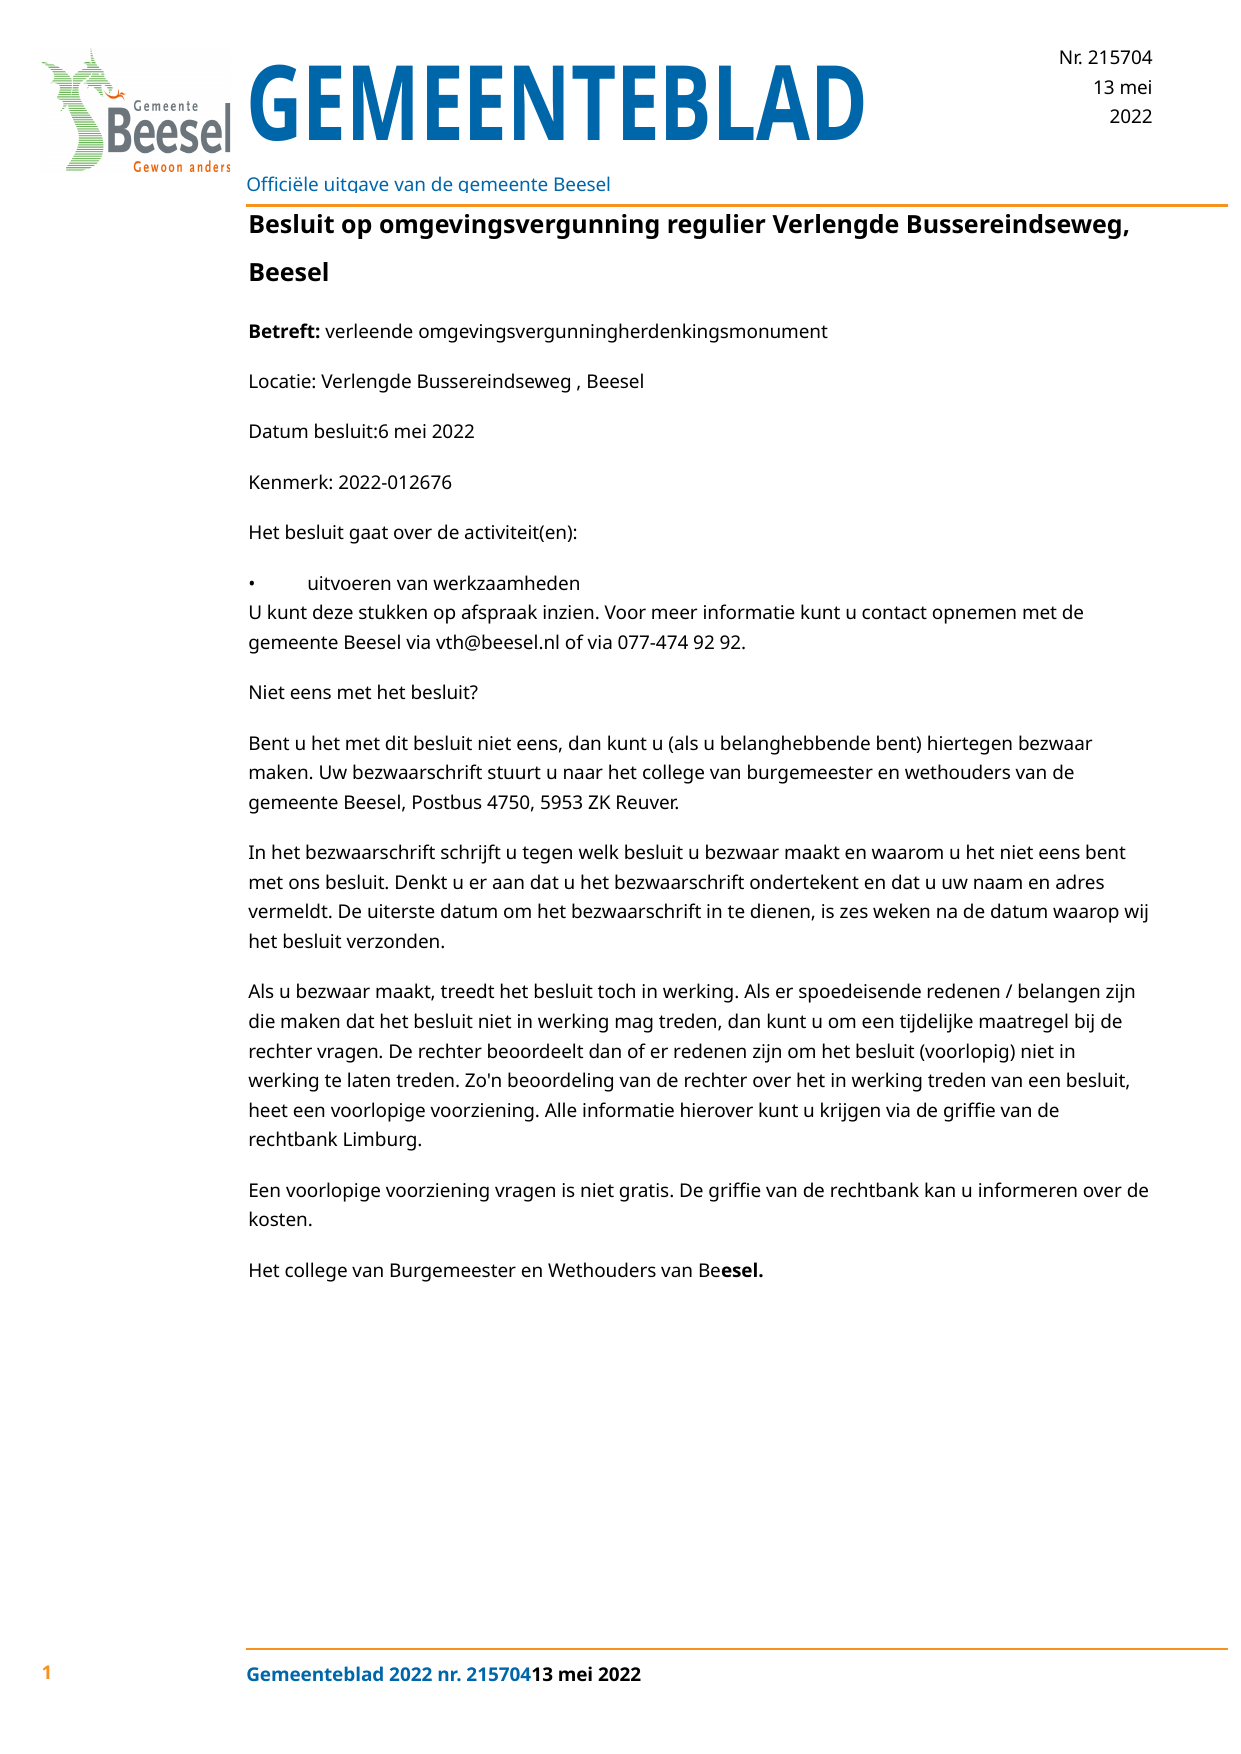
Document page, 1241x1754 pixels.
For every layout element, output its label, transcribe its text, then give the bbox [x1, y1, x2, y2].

text Het college van Burgemeester en Wethouders van Beesel. [248, 1257, 1152, 1283]
text Het besluit gaat over de activiteit(en): [248, 519, 1152, 545]
text Niet eens met het besluit? [248, 679, 1152, 705]
text Locatie: Verlengde Bussereindseweg , Beesel [248, 368, 1152, 394]
picture [41, 47, 231, 172]
text Als u bezwaar maakt, treedt het besluit toch in werking. Als er spoedeisende redenen / belangen zijn die maken dat het besluit niet in werking mag treden, dan kunt u om een tijdelijke maatregel bij de rechter vragen. De rechter beoordeelt dan of er redenen zijn om het besluit (voorlopig) niet in werking te laten treden. Zo'n beoordeling van de rechter over het in werking treden van een besluit, heet een voorlopige voorziening. Alle informatie hierover kunt u krijgen via de griffie van de rechtbank Limburg. [248, 979, 1152, 1152]
text Een voorlopige voorziening vragen is niet gratis. De griffie van de rechtbank kan u informeren over de kosten. [248, 1177, 1152, 1232]
list uitvoeren van werkzaamheden [248, 570, 1152, 596]
text Datum besluit:6 mei 2022 [248, 419, 1152, 444]
text Besluit op omgevingsvergunning regulier Verlengde Bussereindseweg, Beesel [248, 207, 1152, 288]
text Bent u het met dit besluit niet eens, dan kunt u (als u belanghebbende bent) hiertegen bezwaar maken. Uw bezwaarschrift stuurt u naar het college van burgemeester en wethouders van de gemeente Beesel, Postbus 4750, 5953 ZK Reuver. [248, 730, 1152, 815]
text Kenmerk: 2022-012676 [248, 469, 1152, 495]
text Betreft: verleende omgevingsvergunningherdenkingsmonument [248, 318, 1152, 344]
text In het bezwaarschrift schrijft u tegen welk besluit u bezwaar maakt en waarom u het niet eens bent met ons besluit. Denkt u er aan dat u het bezwaarschrift ondertekent en dat u uw naam en adres vermeldt. De uiterste datum om het bezwaarschrift in te dienen, is zes weken na de datum waarop wij het besluit verzonden. [248, 839, 1152, 954]
text U kunt deze stukken op afspraak inzien. Voor meer informatie kunt u contact opnemen met de gemeente Beesel via vth@beesel.nl of via 077-474 92 92. [248, 599, 1152, 655]
